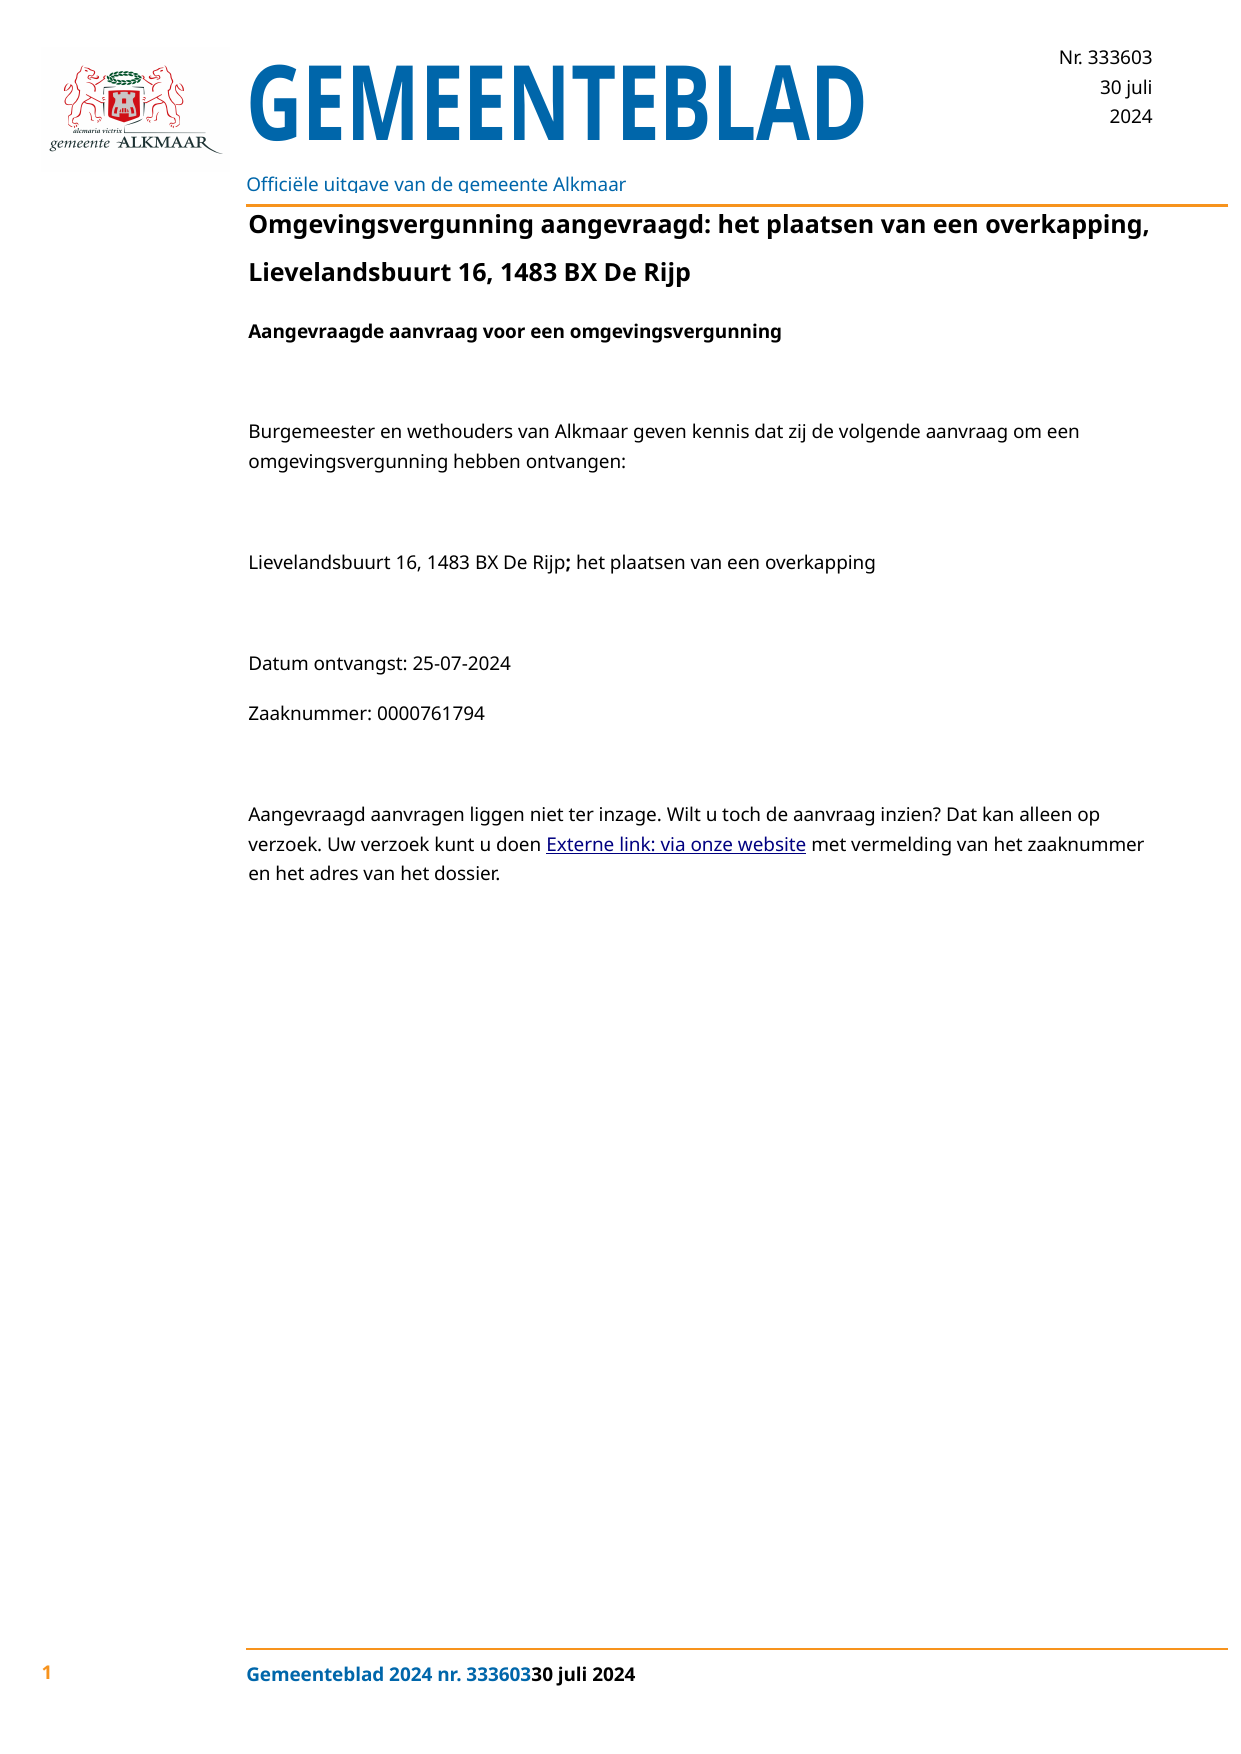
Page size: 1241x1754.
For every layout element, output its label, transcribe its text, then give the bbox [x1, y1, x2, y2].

text Burgemeester en wethouders van Alkmaar geven kennis dat zij de volgende aanvraag om een omgevingsvergunning hebben ontvangen: [248, 419, 1152, 474]
text Omgevingsvergunning aangevraagd: het plaatsen van een overkapping, Lievelandsbuurt 16, 1483 BX De Rijp [248, 207, 1152, 288]
text Datum ontvangst: 25-07-2024 [248, 650, 1152, 676]
picture [41, 47, 231, 172]
text Aangevraagde aanvraag voor een omgevingsvergunning [248, 318, 1152, 344]
text Zaaknummer: 0000761794 [248, 700, 1152, 726]
text Aangevraagd aanvragen liggen niet ter inzage. Wilt u toch de aanvraag inzien? Dat kan alleen op verzoek. Uw verzoek kunt u doen Externe link: via onze website met vermelding van het zaaknummer en het adres van het dossier. [248, 801, 1152, 886]
text Lievelandsbuurt 16, 1483 BX De Rijp; het plaatsen van een overkapping [248, 549, 1152, 575]
